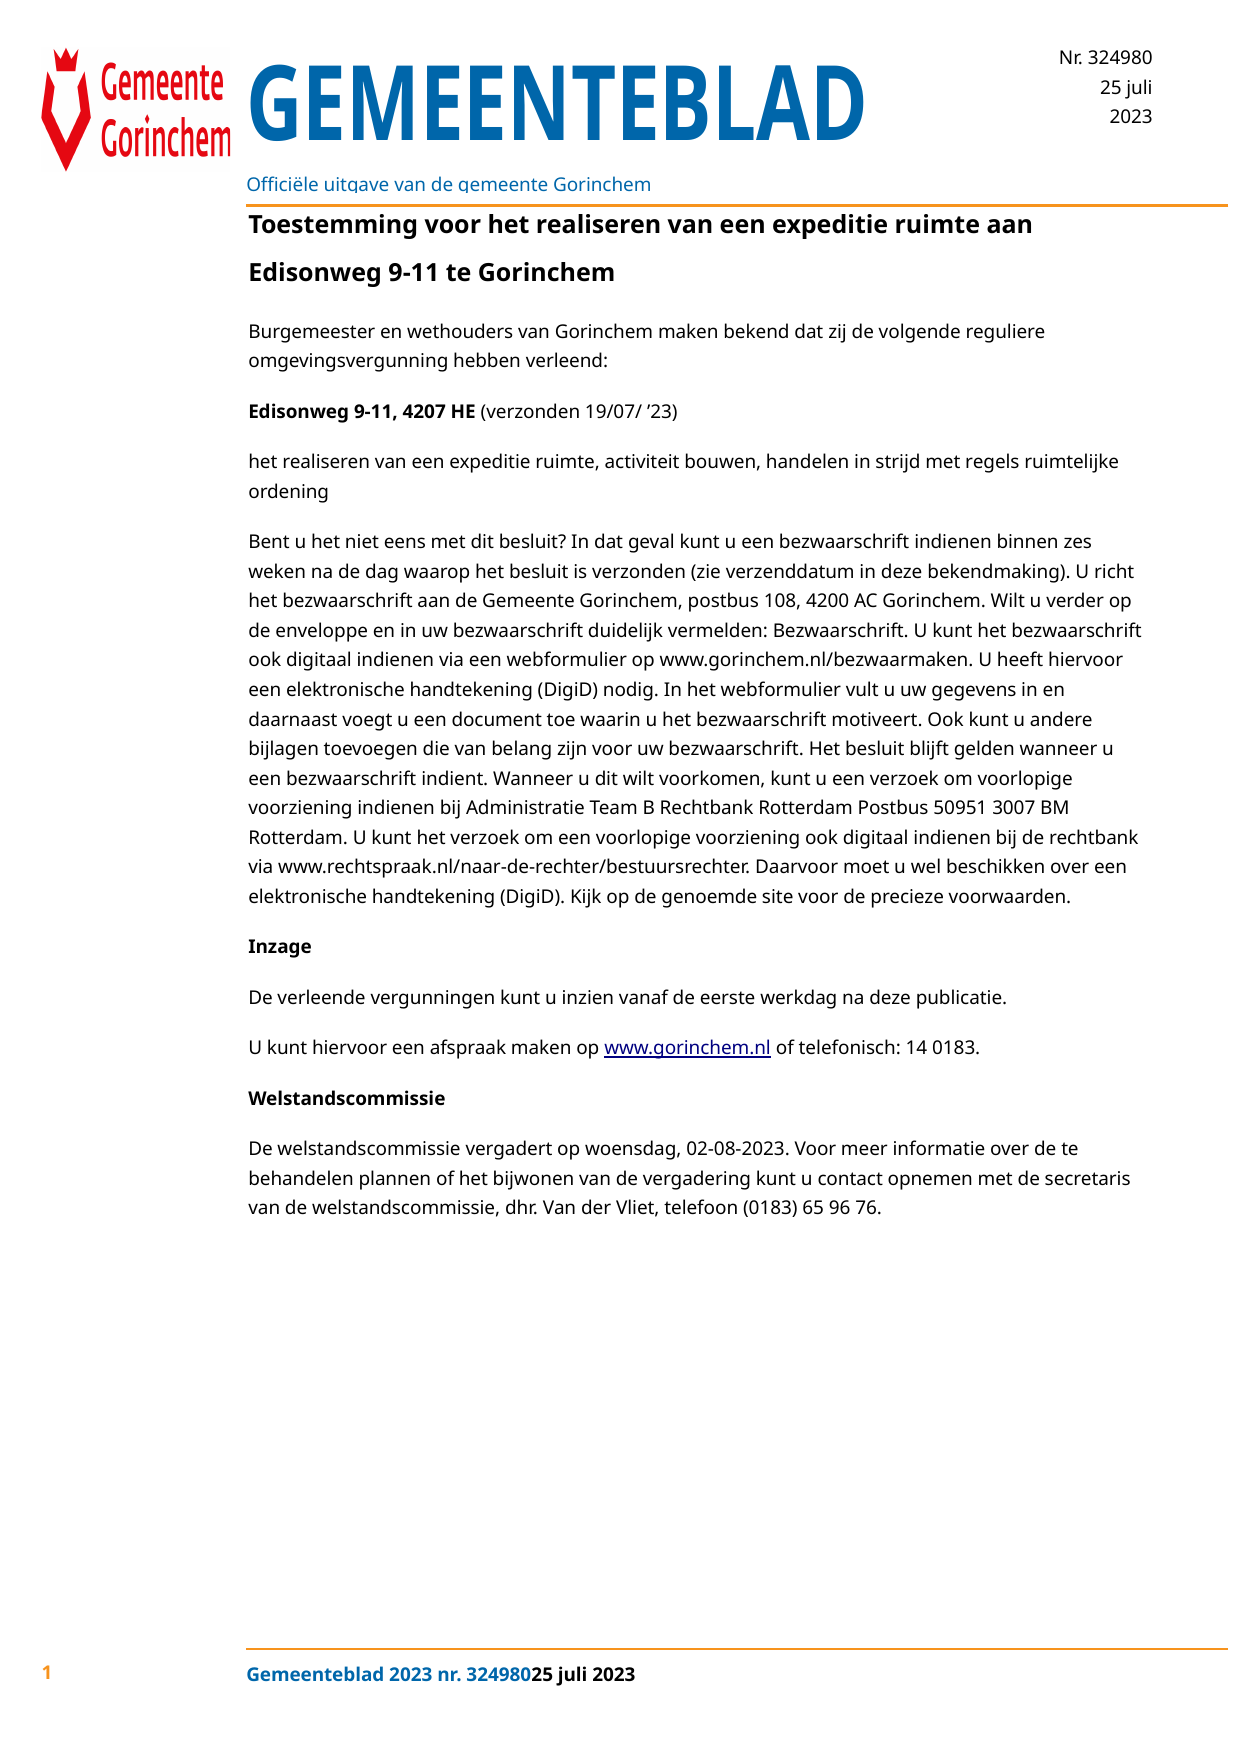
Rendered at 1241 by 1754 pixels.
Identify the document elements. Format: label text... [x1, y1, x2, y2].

text Inzage [248, 934, 1152, 959]
text U kunt hiervoor een afspraak maken op www.gorinchem.nl of telefonisch: 14 0183. [248, 1034, 1152, 1060]
text Burgemeester en wethouders van Gorinchem maken bekend dat zij de volgende reguliere omgevingsvergunning hebben verleend: [248, 318, 1152, 373]
text Edisonweg 9-11, 4207 HE (verzonden 19/07/ ’23) [248, 398, 1152, 424]
text het realiseren van een expeditie ruimte, activiteit bouwen, handelen in strijd met regels ruimtelijke ordening [248, 448, 1152, 504]
text Welstandscommissie [248, 1085, 1152, 1111]
text De verleende vergunningen kunt u inzien vanaf de eerste werkdag na deze publicatie. [248, 984, 1152, 1010]
text Toestemming voor het realiseren van een expeditie ruimte aan Edisonweg 9-11 te Gorinchem [248, 207, 1152, 288]
picture [41, 47, 231, 172]
text De welstandscommissie vergadert op woensdag, 02-08-2023. Voor meer informatie over de te behandelen plannen of het bijwonen van de vergadering kunt u contact opnemen met de secretaris van de welstandscommissie, dhr. Van der Vliet, telefoon (0183) 65 96 76. [248, 1135, 1152, 1220]
text Bent u het niet eens met dit besluit? In dat geval kunt u een bezwaarschrift indienen binnen zes weken na de dag waarop het besluit is verzonden (zie verzenddatum in deze bekendmaking). U richt het bezwaarschrift aan de Gemeente Gorinchem, postbus 108, 4200 AC Gorinchem. Wilt u verder op de enveloppe en in uw bezwaarschrift duidelijk vermelden: Bezwaarschrift. U kunt het bezwaarschrift ook digitaal indienen via een webformulier op www.gorinchem.nl/bezwaarmaken. U heeft hiervoor een elektronische handtekening (DigiD) nodig. In het webformulier vult u uw gegevens in en daarnaast voegt u een document toe waarin u het bezwaarschrift motiveert. Ook kunt u andere bijlagen toevoegen die van belang zijn voor uw bezwaarschrift. Het besluit blijft gelden wanneer u een bezwaarschrift indient. Wanneer u dit wilt voorkomen, kunt u een verzoek om voorlopige voorziening indienen bij Administratie Team B Rechtbank Rotterdam Postbus 50951 3007 BM Rotterdam. U kunt het verzoek om een voorlopige voorziening ook digitaal indienen bij de rechtbank via www.rechtspraak.nl/naar-de-rechter/bestuursrechter. Daarvoor moet u wel beschikken over een elektronische handtekening (DigiD). Kijk op de genoemde site voor de precieze voorwaarden. [248, 528, 1152, 909]
